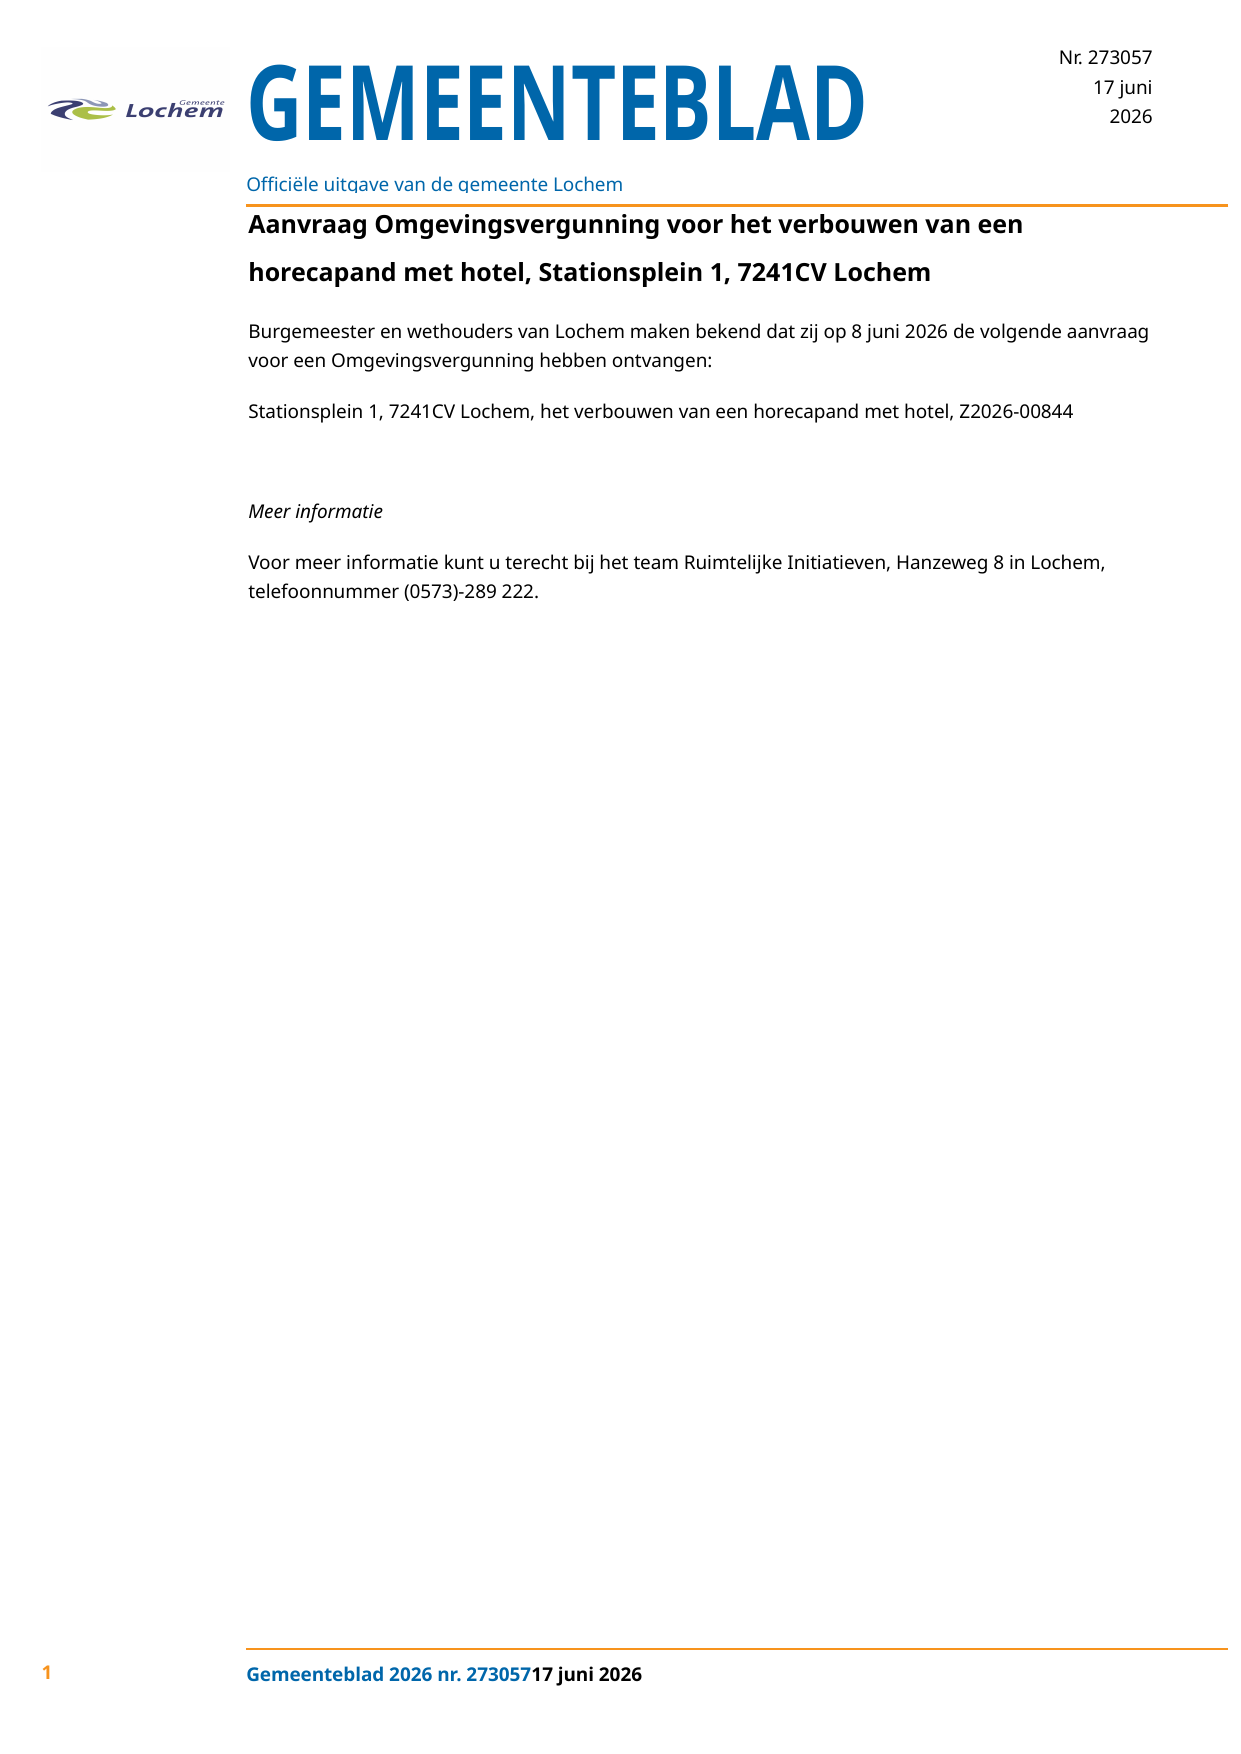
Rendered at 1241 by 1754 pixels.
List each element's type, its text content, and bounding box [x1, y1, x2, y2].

text Meer informatie [248, 499, 1152, 524]
picture [41, 47, 231, 172]
text Stationsplein 1, 7241CV Lochem, het verbouwen van een horecapand met hotel, Z2026-00844 [248, 398, 1152, 424]
text Burgemeester en wethouders van Lochem maken bekend dat zij op 8 juni 2026 de volgende aanvraag voor een Omgevingsvergunning hebben ontvangen: [248, 318, 1152, 373]
text Aanvraag Omgevingsvergunning voor het verbouwen van een horecapand met hotel, Stationsplein 1, 7241CV Lochem [248, 207, 1152, 288]
text Voor meer informatie kunt u terecht bij het team Ruimtelijke Initiatieven, Hanzeweg 8 in Lochem, telefoonnummer (0573)-289 222. [248, 549, 1152, 604]
